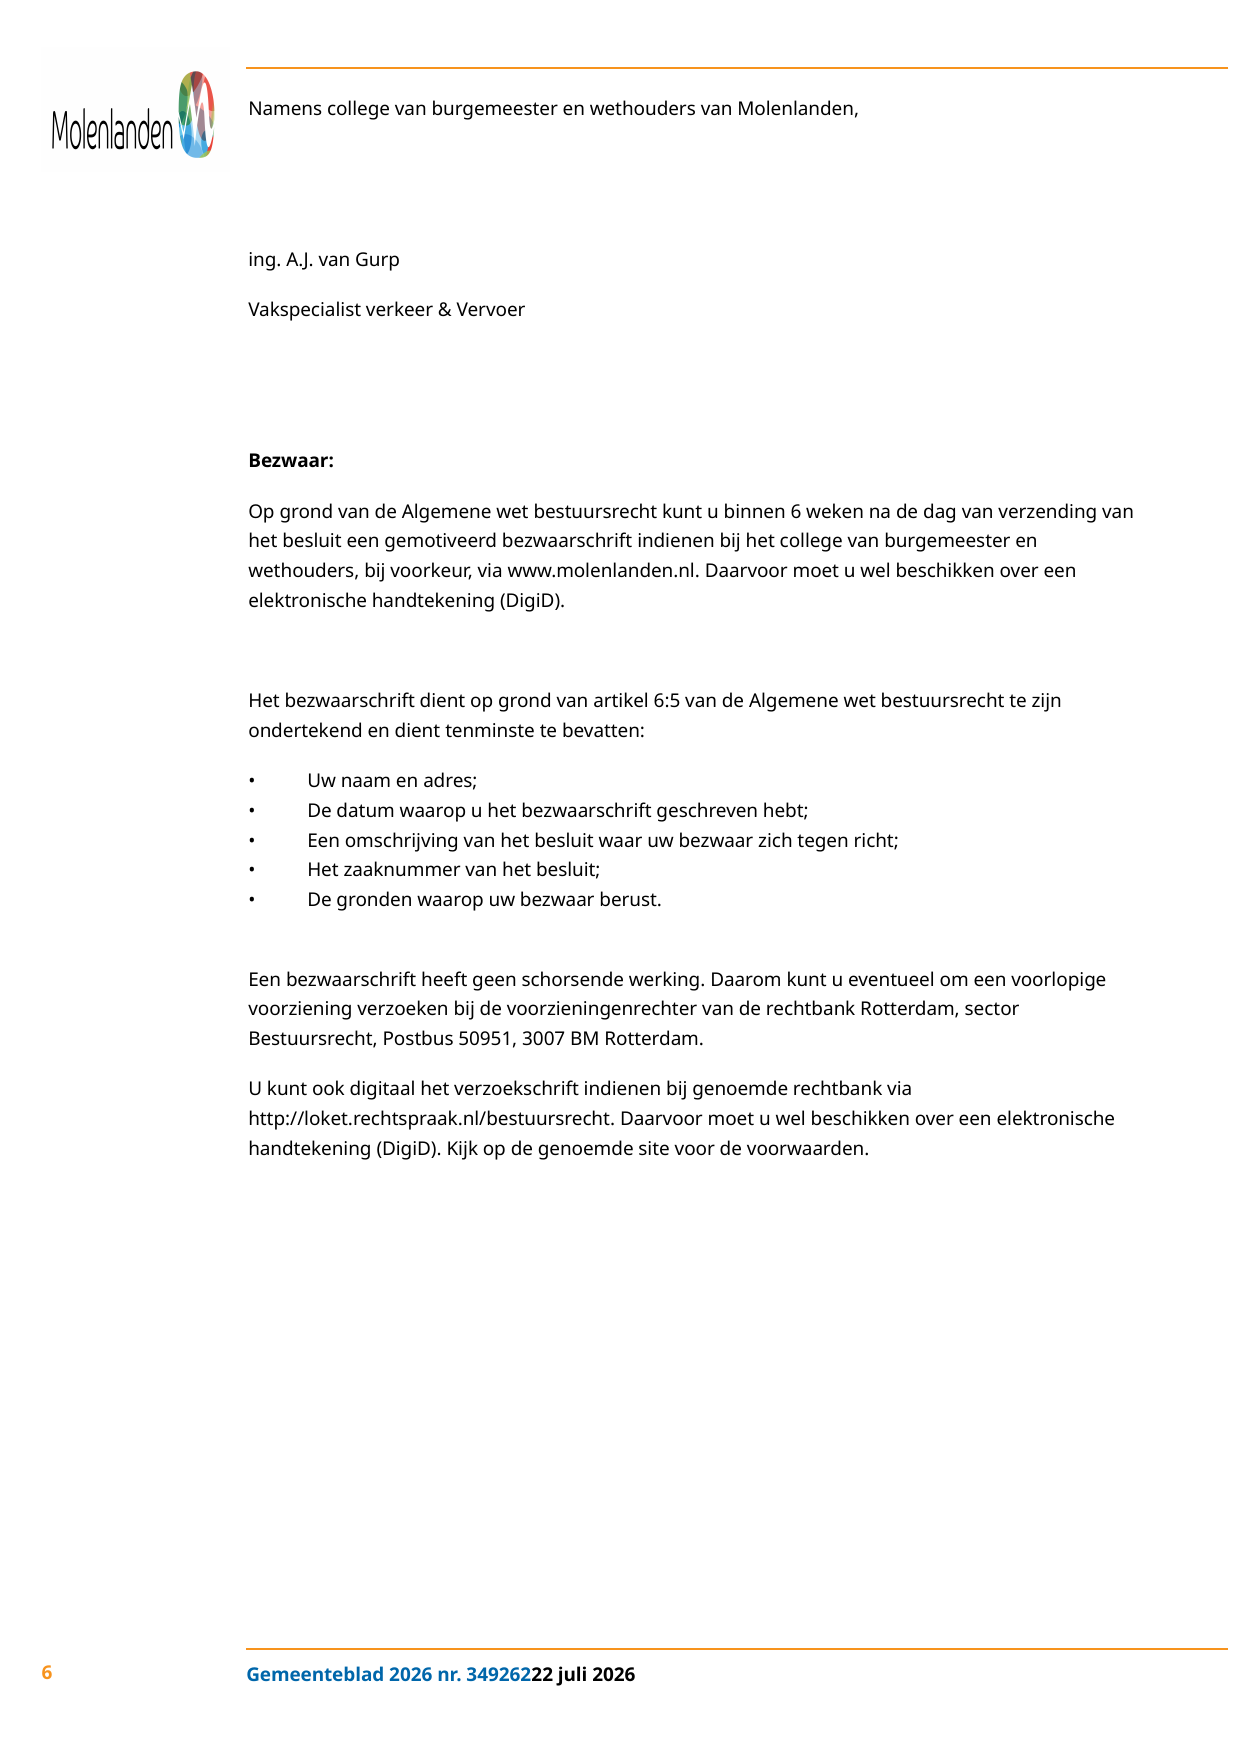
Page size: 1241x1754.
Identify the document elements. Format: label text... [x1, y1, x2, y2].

text Het bezwaarschrift dient op grond van artikel 6:5 van de Algemene wet bestuursrecht te zijn ondertekend en dient tenminste te bevatten: [248, 688, 1152, 743]
picture [41, 47, 231, 172]
text Op grond van de Algemene wet bestuursrecht kunt u binnen 6 weken na de dag van verzending van het besluit een gemotiveerd bezwaarschrift indienen bij het college van burgemeester en wethouders, bij voorkeur, via www.molenlanden.nl. Daarvoor moet u wel beschikken over een elektronische handtekening (DigiD). [248, 498, 1152, 613]
text ing. A.J. van Gurp [248, 246, 1152, 272]
text Vakspecialist verkeer & Vervoer [248, 296, 1152, 322]
list Uw naam en adres; [248, 768, 1152, 793]
list Een omschrijving van het besluit waar uw bezwaar zich tegen richt; [248, 827, 1152, 853]
text Een bezwaarschrift heeft geen schorsende werking. Daarom kunt u eventueel om een voorlopige voorziening verzoeken bij de voorzieningenrechter van de rechtbank Rotterdam, sector Bestuursrecht, Postbus 50951, 3007 BM Rotterdam. [248, 966, 1152, 1051]
list Het zaaknummer van het besluit; [248, 856, 1152, 882]
text U kunt ook digitaal het verzoekschrift indienen bij genoemde rechtbank via http://loket.rechtspraak.nl/bestuursrecht. Daarvoor moet u wel beschikken over een elektronische handtekening (DigiD). Kijk op de genoemde site voor de voorwaarden. [248, 1076, 1152, 1161]
text Bezwaar: [248, 448, 1152, 473]
list De gronden waarop uw bezwaar berust. [248, 886, 1152, 912]
text Namens college van burgemeester en wethouders van Molenlanden, [248, 95, 1152, 121]
list De datum waarop u het bezwaarschrift geschreven hebt; [248, 797, 1152, 823]
